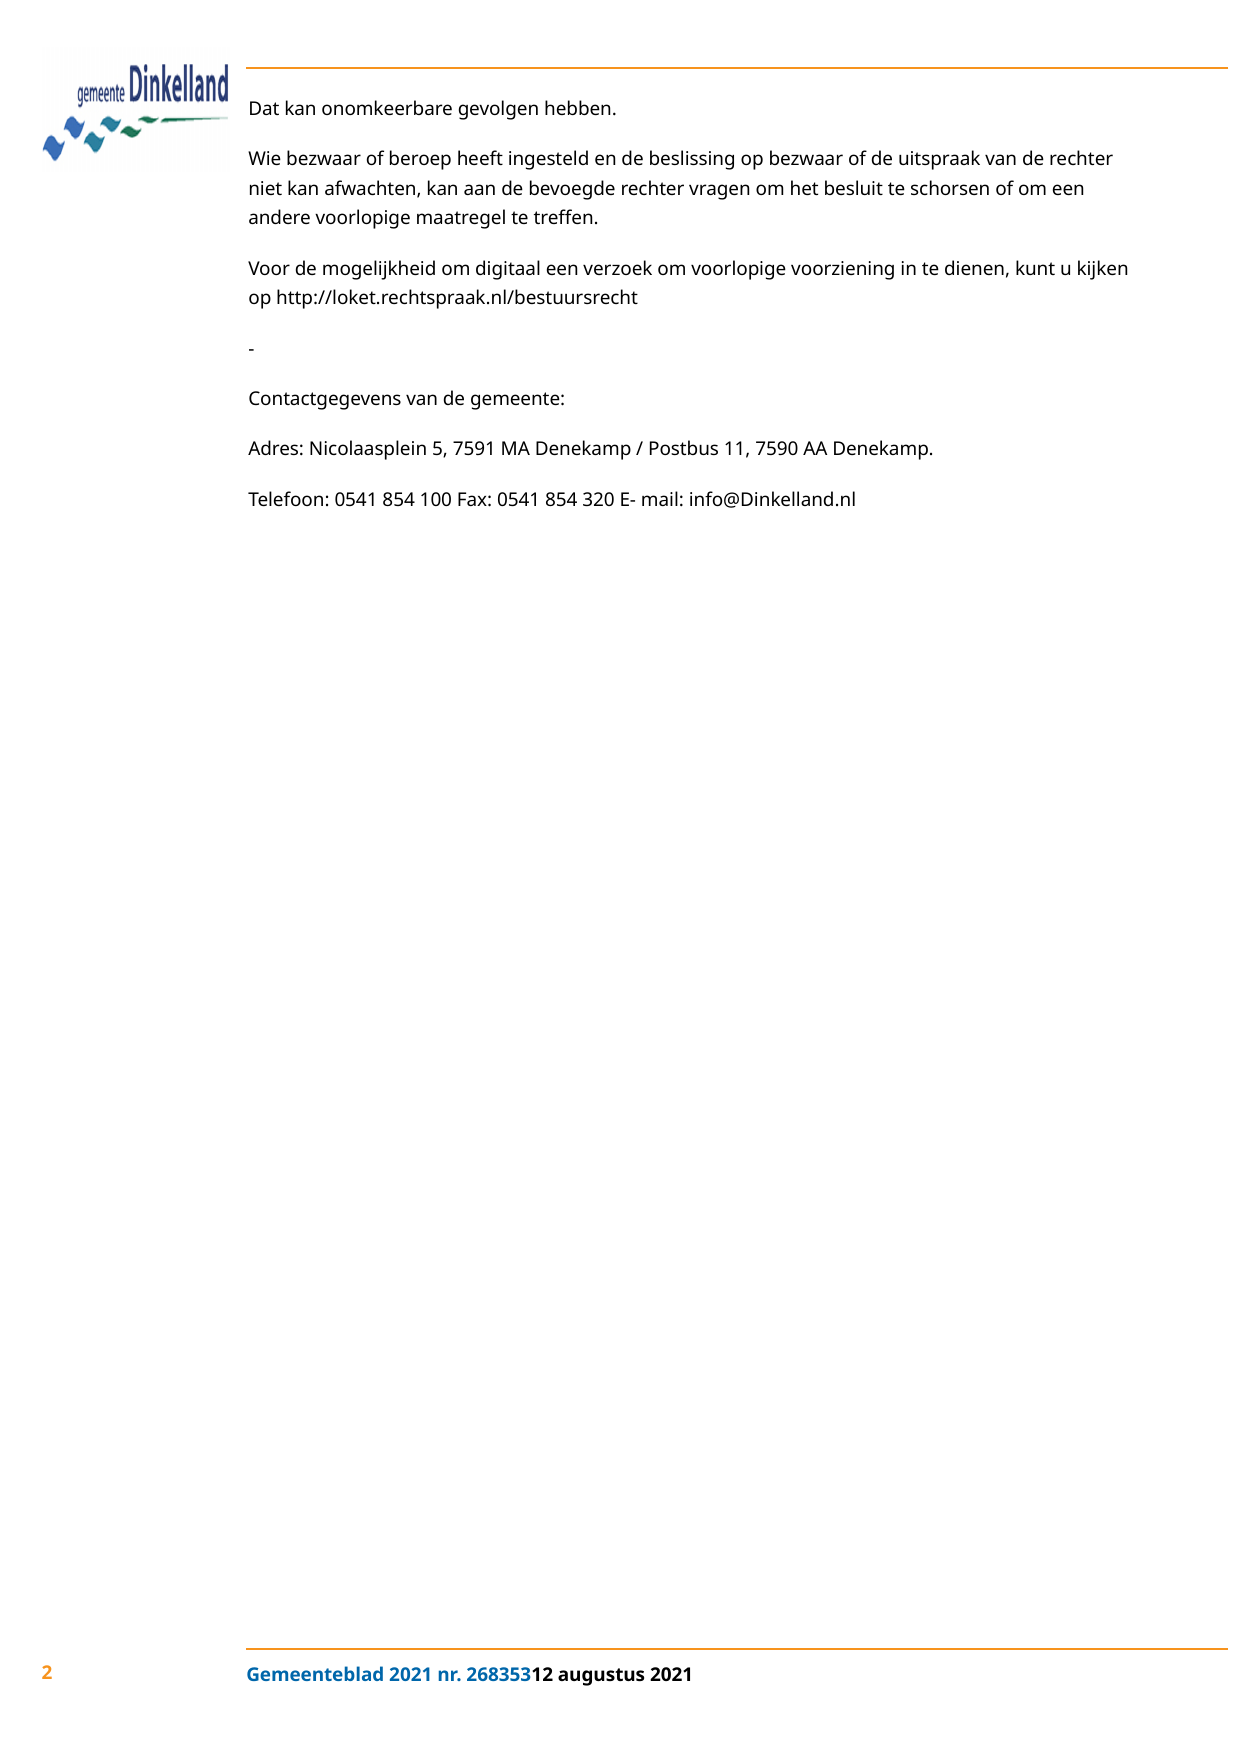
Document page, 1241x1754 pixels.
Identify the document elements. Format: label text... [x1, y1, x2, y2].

text Adres: Nicolaasplein 5, 7591 MA Denekamp / Postbus 11, 7590 AA Denekamp. [248, 436, 1152, 461]
text Contactgegevens van de gemeente: [248, 385, 1152, 411]
text Wie bezwaar of beroep heeft ingesteld en de beslissing op bezwaar of de uitspraak van de rechter niet kan afwachten, kan aan de bevoegde rechter vragen om het besluit te schorsen of om een andere voorlopige maatregel te treffen. [248, 145, 1152, 230]
text Telefoon: 0541 854 100 Fax: 0541 854 320 E- mail: info@Dinkelland.nl [248, 486, 1152, 512]
text Dat kan onomkeerbare gevolgen hebben. [248, 95, 1152, 121]
text Voor de mogelijkheid om digitaal een verzoek om voorlopige voorziening in te dienen, kunt u kijken op http://loket.rechtspraak.nl/bestuursrecht [248, 255, 1152, 310]
picture [41, 47, 231, 172]
text - [248, 335, 1152, 361]
